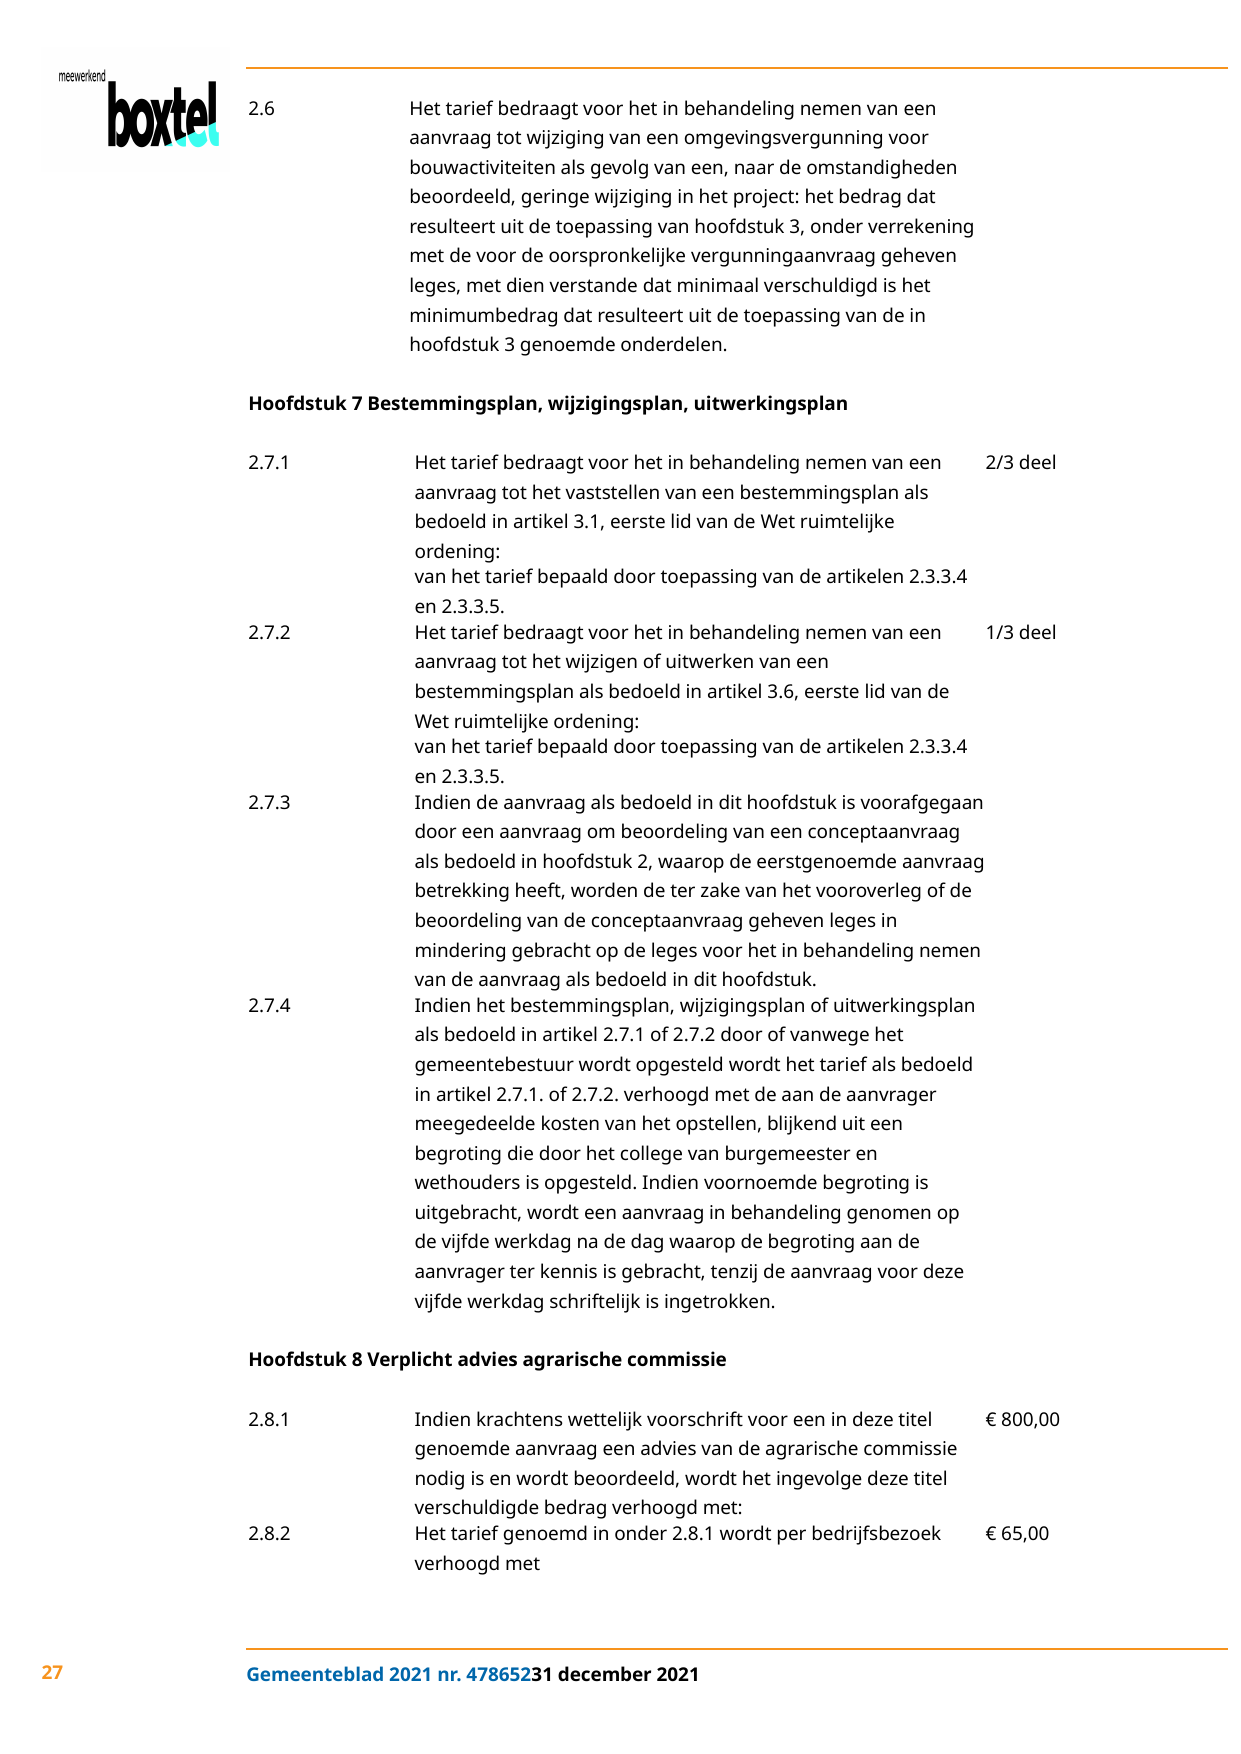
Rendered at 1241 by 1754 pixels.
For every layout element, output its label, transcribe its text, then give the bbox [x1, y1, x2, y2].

table_header € 800,00 [985, 1406, 1152, 1520]
table_header 2.7.1 [248, 449, 414, 564]
table_cell 2.7.3 [248, 789, 414, 992]
table_cell van het tarief bepaald door toepassing van de artikelen 2.3.3.4 en 2.3.3.5. [414, 564, 985, 619]
table_cell € 65,00 [985, 1520, 1152, 1576]
text Hoofdstuk 7 Bestemmingsplan, wijzigingsplan, uitwerkingsplan [248, 390, 1152, 416]
table_header 2.6 [248, 95, 409, 357]
picture [41, 47, 231, 172]
table_cell 2.8.2 [248, 1520, 414, 1576]
table_cell 1/3 deel [985, 619, 1152, 733]
table_header [991, 95, 1152, 357]
table_cell Het tarief genoemd in onder 2.8.1 wordt per bedrijfsbezoek verhoogd met [414, 1520, 985, 1576]
table_cell 2.7.4 [248, 992, 414, 1314]
table_cell van het tarief bepaald door toepassing van de artikelen 2.3.3.4 en 2.3.3.5. [414, 734, 985, 789]
table_header 2/3 deel [985, 449, 1152, 564]
table_cell [248, 734, 414, 789]
table_cell [248, 564, 414, 619]
table_header 2.8.1 [248, 1406, 414, 1520]
table_header Het tarief bedraagt voor het in behandeling nemen van een aanvraag tot het vaststellen van een bestemmingsplan als bedoeld in artikel 3.1, eerste lid van de Wet ruimtelijke ordening: [414, 449, 985, 564]
table_header Het tarief bedraagt voor het in behandeling nemen van een aanvraag tot wijziging van een omgevingsvergunning voor bouwactiviteiten als gevolg van een, naar de omstandigheden beoordeeld, geringe wijziging in het project: het bedrag dat resulteert uit de toepassing van hoofdstuk 3, onder verrekening met de voor de oorspronkelijke vergunningaanvraag geheven leges, met dien verstande dat minimaal verschuldigd is het minimumbedrag dat resulteert uit de toepassing van de in hoofdstuk 3 genoemde onderdelen. [409, 95, 991, 357]
table_cell [985, 789, 1152, 992]
text Hoofdstuk 8 Verplicht advies agrarische commissie [248, 1346, 1152, 1372]
table_cell [985, 564, 1152, 619]
table_cell Indien de aanvraag als bedoeld in dit hoofdstuk is voorafgegaan door een aanvraag om beoordeling van een conceptaanvraag als bedoeld in hoofdstuk 2, waarop de eerstgenoemde aanvraag betrekking heeft, worden de ter zake van het vooroverleg of de beoordeling van de conceptaanvraag geheven leges in mindering gebracht op de leges voor het in behandeling nemen van de aanvraag als bedoeld in dit hoofdstuk. [414, 789, 985, 992]
table_cell 2.7.2 [248, 619, 414, 733]
table_cell Indien het bestemmingsplan, wijzigingsplan of uitwerkingsplan als bedoeld in artikel 2.7.1 of 2.7.2 door of vanwege het gemeentebestuur wordt opgesteld wordt het tarief als bedoeld in artikel 2.7.1. of 2.7.2. verhoogd met de aan de aanvrager meegedeelde kosten van het opstellen, blijkend uit een begroting die door het college van burgemeester en wethouders is opgesteld. Indien voornoemde begroting is uitgebracht, wordt een aanvraag in behandeling genomen op de vijfde werkdag na de dag waarop de begroting aan de aanvrager ter kennis is gebracht, tenzij de aanvraag voor deze vijfde werkdag schriftelijk is ingetrokken. [414, 992, 985, 1314]
table_cell Het tarief bedraagt voor het in behandeling nemen van een aanvraag tot het wijzigen of uitwerken van een bestemmingsplan als bedoeld in artikel 3.6, eerste lid van de Wet ruimtelijke ordening: [414, 619, 985, 733]
table_header Indien krachtens wettelijk voorschrift voor een in deze titel genoemde aanvraag een advies van de agrarische commissie nodig is en wordt beoordeeld, wordt het ingevolge deze titel verschuldigde bedrag verhoogd met: [414, 1406, 985, 1520]
table_cell [985, 734, 1152, 789]
table_cell [985, 992, 1152, 1314]
